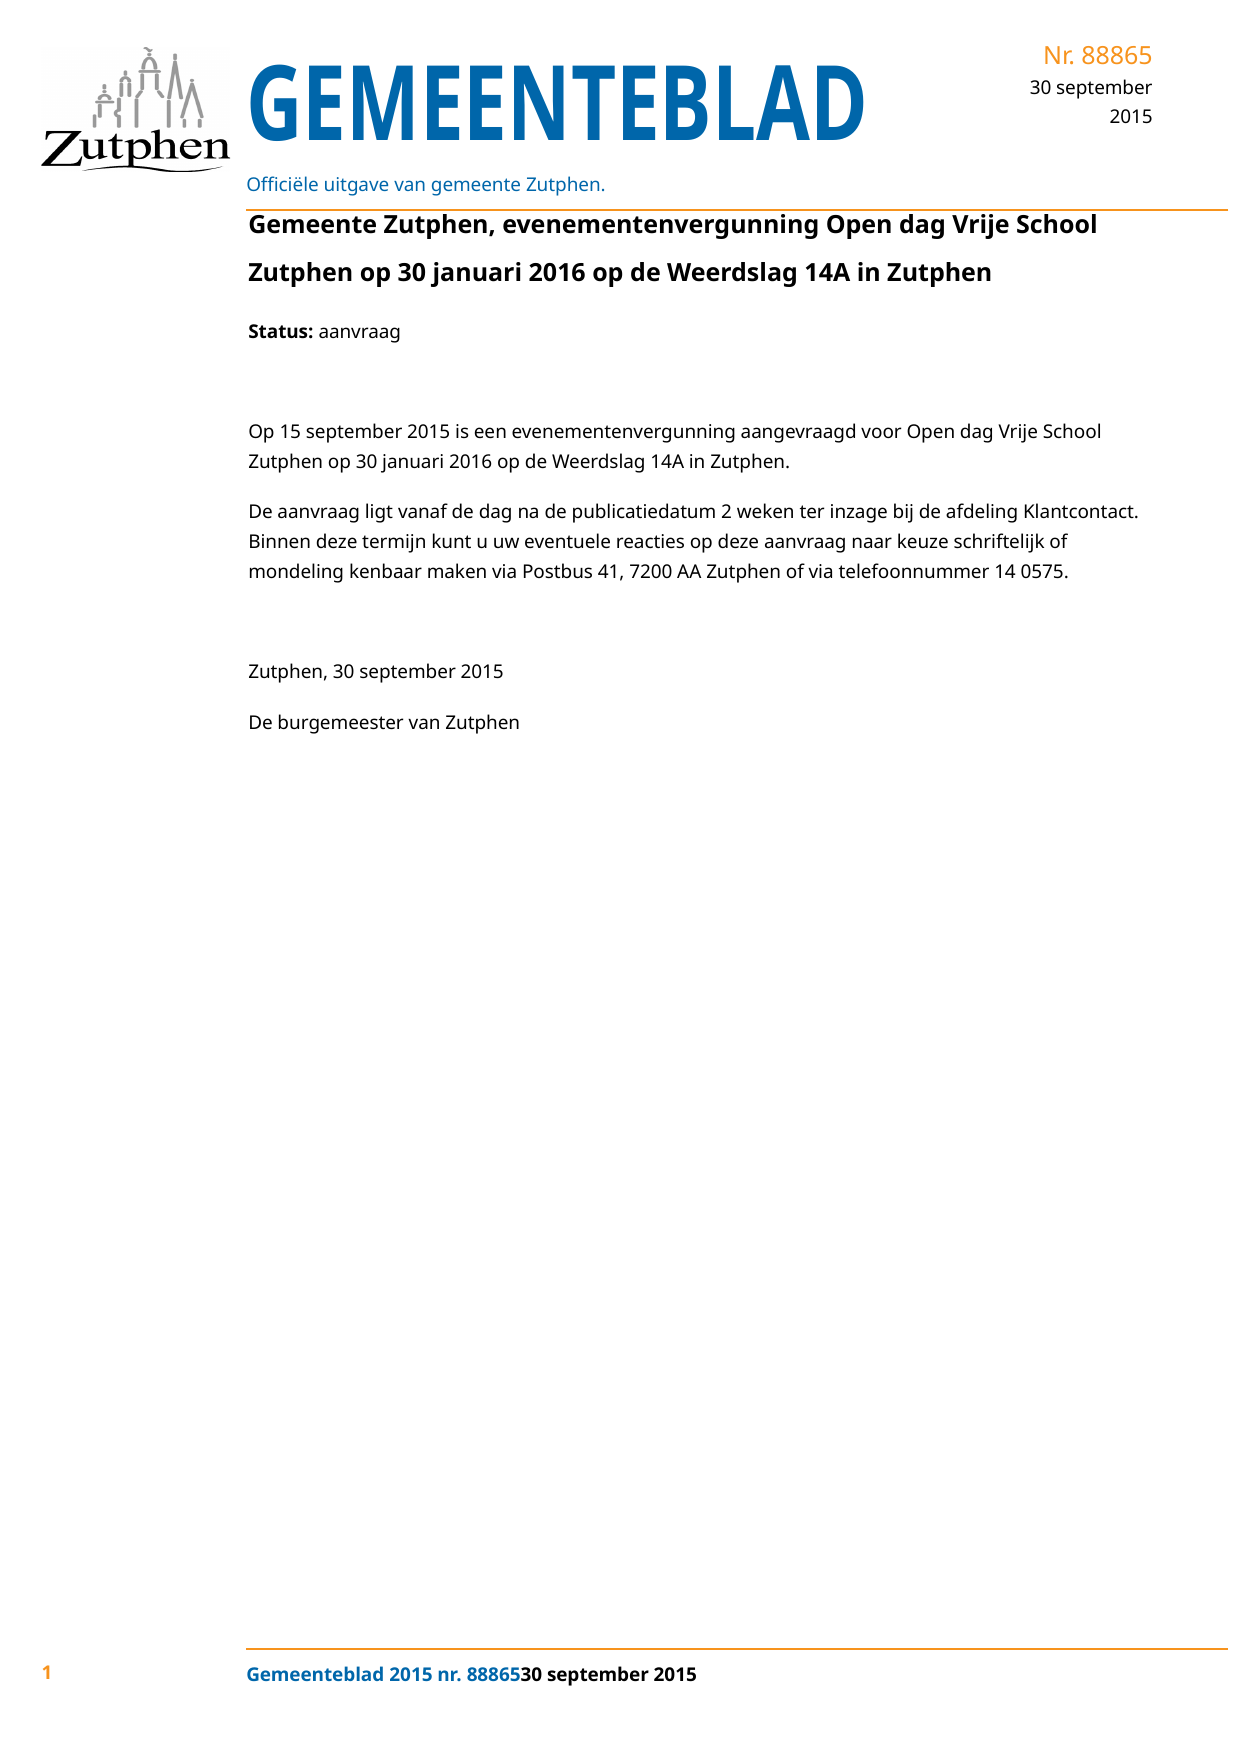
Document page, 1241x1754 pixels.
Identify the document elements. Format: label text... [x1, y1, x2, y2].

picture [41, 47, 231, 172]
text Status: aanvraag [248, 318, 1152, 344]
text De aanvraag ligt vanaf de dag na de publicatiedatum 2 weken ter inzage bij de afdeling Klantcontact. Binnen deze termijn kunt u uw eventuele reacties op deze aanvraag naar keuze schriftelijk of mondeling kenbaar maken via Postbus 41, 7200 AA Zutphen of via telefoonnummer 14 0575. [248, 499, 1152, 584]
text Gemeente Zutphen, evenementenvergunning Open dag Vrije School Zutphen op 30 januari 2016 op de Weerdslag 14A in Zutphen [248, 211, 1152, 288]
text Zutphen, 30 september 2015 [248, 659, 1152, 684]
text De burgemeester van Zutphen [248, 709, 1152, 735]
text Op 15 september 2015 is een evenementenvergunning aangevraagd voor Open dag Vrije School Zutphen op 30 januari 2016 op de Weerdslag 14A in Zutphen. [248, 419, 1152, 474]
